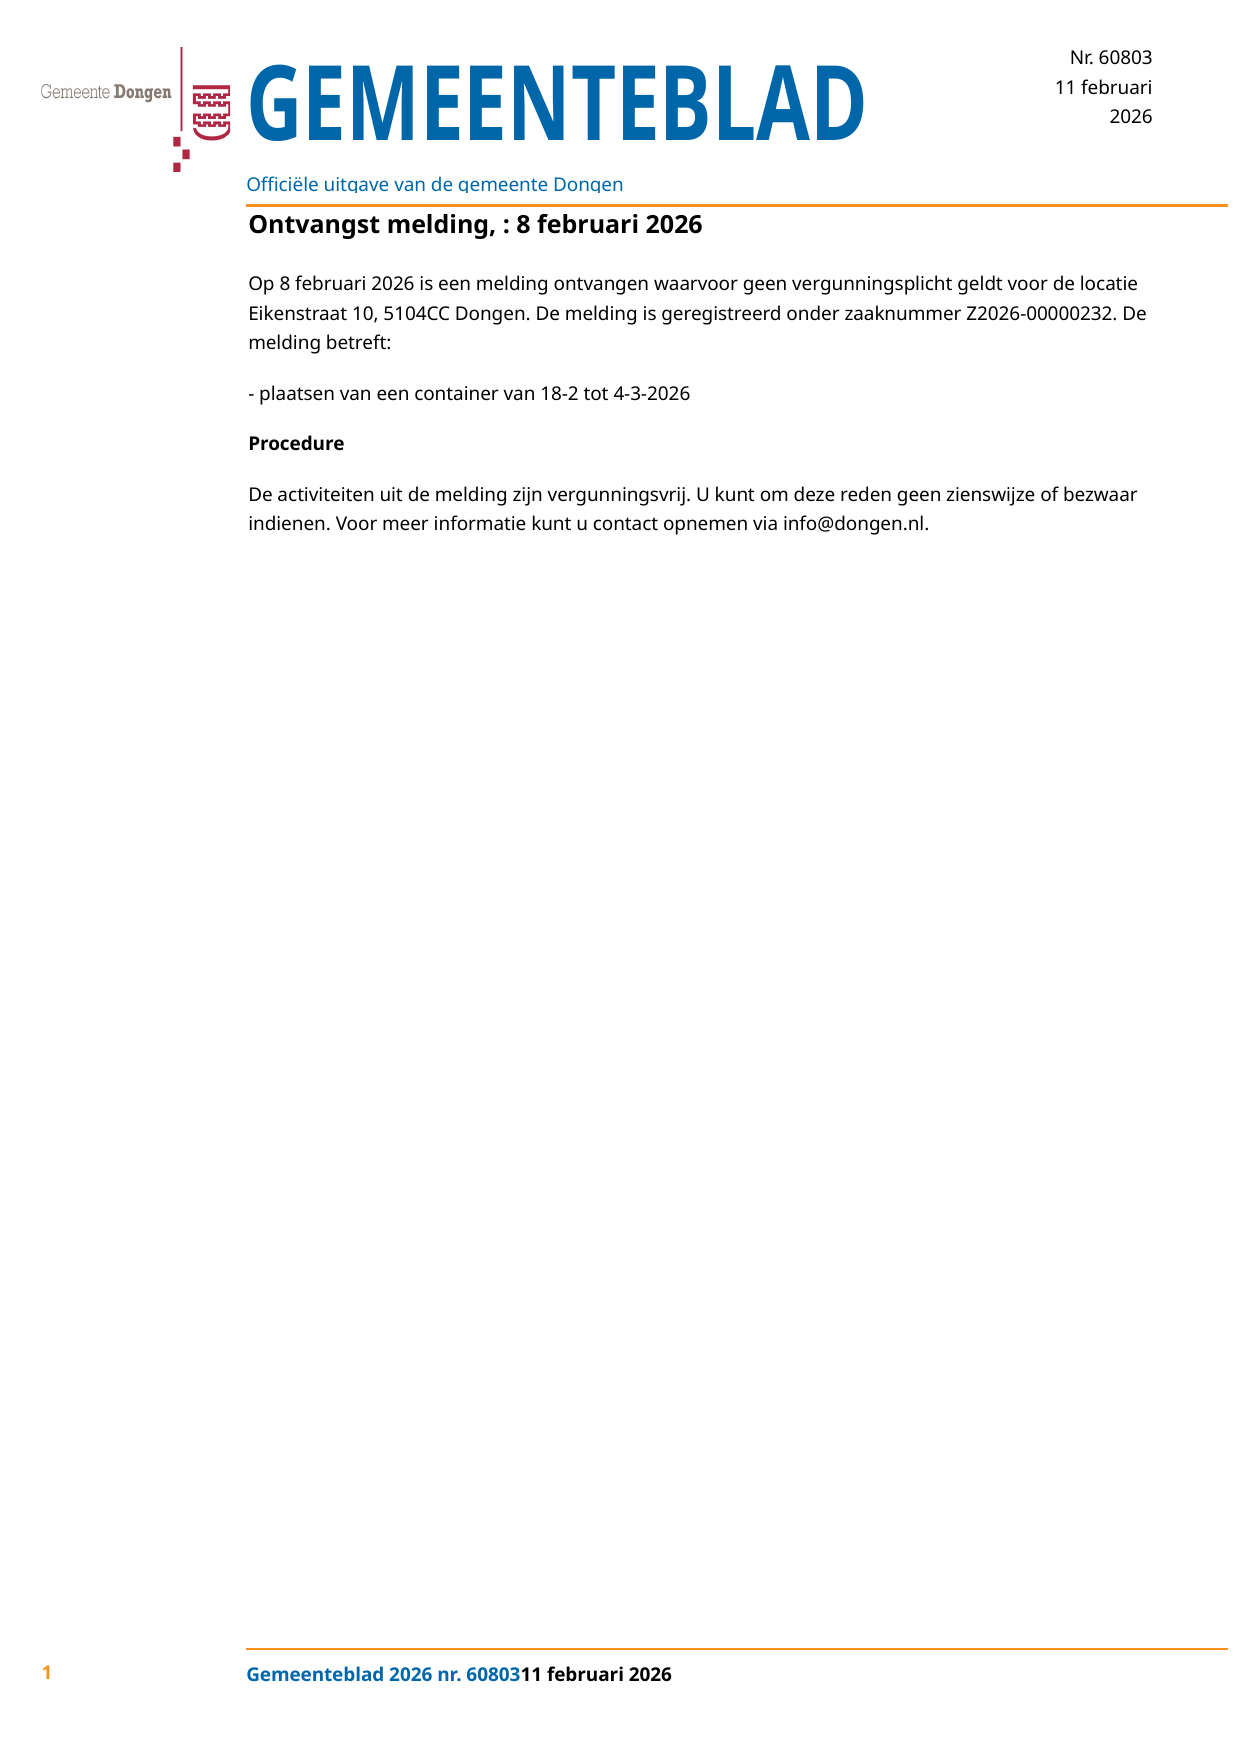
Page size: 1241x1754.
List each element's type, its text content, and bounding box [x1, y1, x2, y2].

text Procedure [248, 430, 1152, 456]
text Op 8 februari 2026 is een melding ontvangen waarvoor geen vergunningsplicht geldt voor de locatie Eikenstraat 10, 5104CC Dongen. De melding is geregistreerd onder zaaknummer Z2026-00000232. De melding betreft: [248, 270, 1152, 355]
text - plaatsen van een container van 18-2 tot 4-3-2026 [248, 380, 1152, 406]
text De activiteiten uit de melding zijn vergunningsvrij. U kunt om deze reden geen zienswijze of bezwaar indienen. Voor meer informatie kunt u contact opnemen via info@dongen.nl. [248, 481, 1152, 536]
text Ontvangst melding, : 8 februari 2026 [248, 207, 1152, 241]
picture [41, 47, 231, 172]
